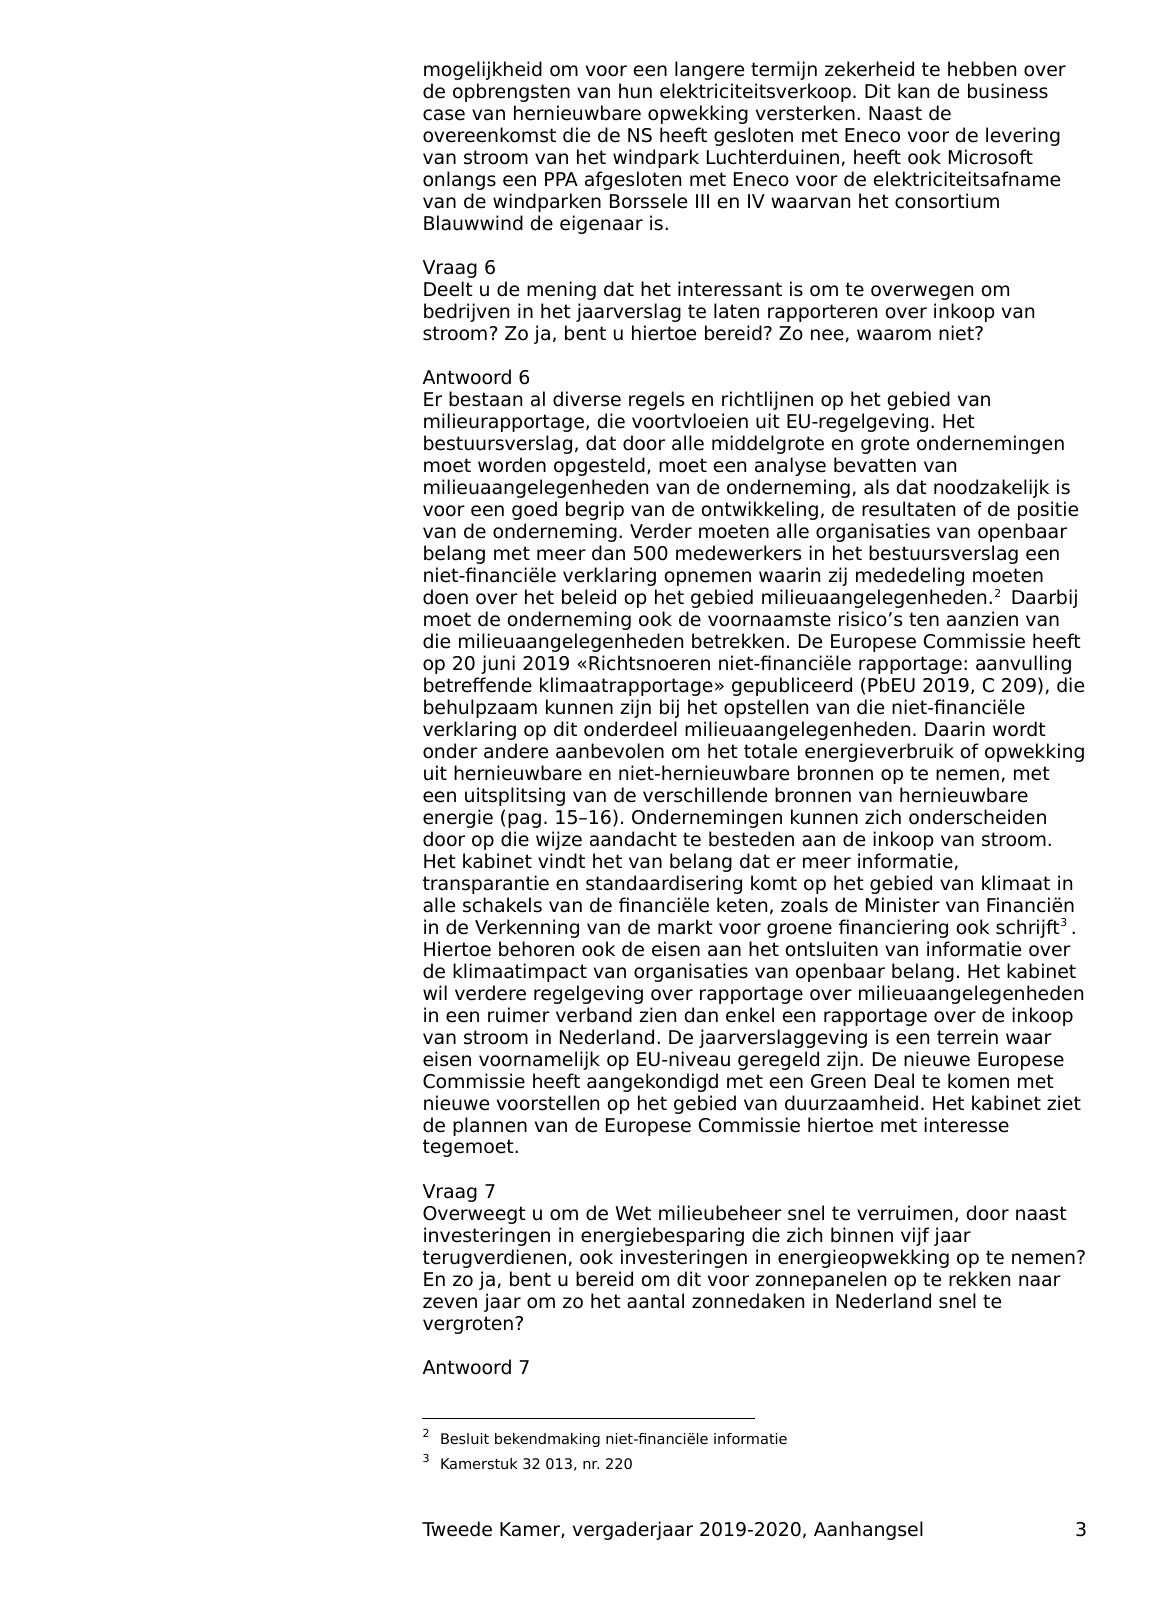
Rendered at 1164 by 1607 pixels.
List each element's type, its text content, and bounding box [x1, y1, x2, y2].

text Antwoord 7 [422, 1357, 1087, 1379]
text Deelt u de mening dat het interessant is om te overwegen om bedrijven in het jaarverslag te laten rapporteren over inkoop van stroom? Zo ja, bent u hiertoe bereid? Zo nee, waarom niet? [422, 279, 1087, 345]
text Overweegt u om de Wet milieubeheer snel te verruimen, door naast investeringen in energiebesparing die zich binnen vijf jaar terugverdienen, ook investeringen in energieopwekking op te nemen? En zo ja, bent u bereid om dit voor zonnepanelen op te rekken naar zeven jaar om zo het aantal zonnedaken in Nederland snel te vergroten? [422, 1203, 1087, 1334]
text Kamerstuk 32 013, nr. 220 [422, 1452, 1087, 1474]
text Antwoord 6 [422, 367, 1087, 389]
text Het kabinet vindt het van belang dat er meer informatie, transparantie en standaardisering komt op het gebied van klimaat in alle schakels van de financiële keten, zoals de Minister van Financiën in de Verkenning van de markt voor groene financiering ook schrijft. Hiertoe behoren ook de eisen aan het ontsluiten van informatie over de klimaatimpact van organisaties van openbaar belang. Het kabinet wil verdere regelgeving over rapportage over milieuaangelegenheden in een ruimer verband zien dan enkel een rapportage over de inkoop van stroom in Nederland. De jaarverslaggeving is een terrein waar eisen voornamelijk op EU-niveau geregeld zijn. De nieuwe Europese Commissie heeft aangekondigd met een Green Deal te komen met nieuwe voorstellen op het gebied van duurzaamheid. Het kabinet ziet de plannen van de Europese Commissie hiertoe met interesse tegemoet. [422, 851, 1087, 1158]
text Er bestaan al diverse regels en richtlijnen op het gebied van milieurapportage, die voortvloeien uit EU-regelgeving. Het bestuursverslag, dat door alle middelgrote en grote ondernemingen moet worden opgesteld, moet een analyse bevatten van milieuaangelegenheden van de onderneming, als dat noodzakelijk is voor een goed begrip van de ontwikkeling, de resultaten of de positie van de onderneming. Verder moeten alle organisaties van openbaar belang met meer dan 500 medewerkers in het bestuursverslag een niet-financiële verklaring opnemen waarin zij mededeling moeten doen over het beleid op het gebied milieuaangelegenheden. Daarbij moet de onderneming ook de voornaamste risico’s ten aanzien van die milieuaangelegenheden betrekken. De Europese Commissie heeft op 20 juni 2019 «Richtsnoeren niet-financiële rapportage: aanvulling betreffende klimaatrapportage» gepubliceerd (PbEU 2019, C 209), die behulpzaam kunnen zijn bij het opstellen van die niet-financiële verklaring op dit onderdeel milieuaangelegenheden. Daarin wordt onder andere aanbevolen om het totale energieverbruik of opwekking uit hernieuwbare en niet-hernieuwbare bronnen op te nemen, met een uitsplitsing van de verschillende bronnen van hernieuwbare energie (pag. 15–16). Ondernemingen kunnen zich onderscheiden door op die wijze aandacht te besteden aan de inkoop van stroom. [422, 389, 1087, 851]
text mogelijkheid om voor een langere termijn zekerheid te hebben over de opbrengsten van hun elektriciteitsverkoop. Dit kan de business case van hernieuwbare opwekking versterken. Naast de overeenkomst die de NS heeft gesloten met Eneco voor de levering van stroom van het windpark Luchterduinen, heeft ook Microsoft onlangs een PPA afgesloten met Eneco voor de elektriciteitsafname van de windparken Borssele III en IV waarvan het consortium Blauwwind de eigenaar is. [422, 59, 1087, 235]
text Vraag 6 [422, 257, 1087, 279]
text Besluit bekendmaking niet-financiële informatie [422, 1427, 1087, 1449]
text Vraag 7 [422, 1181, 1087, 1203]
